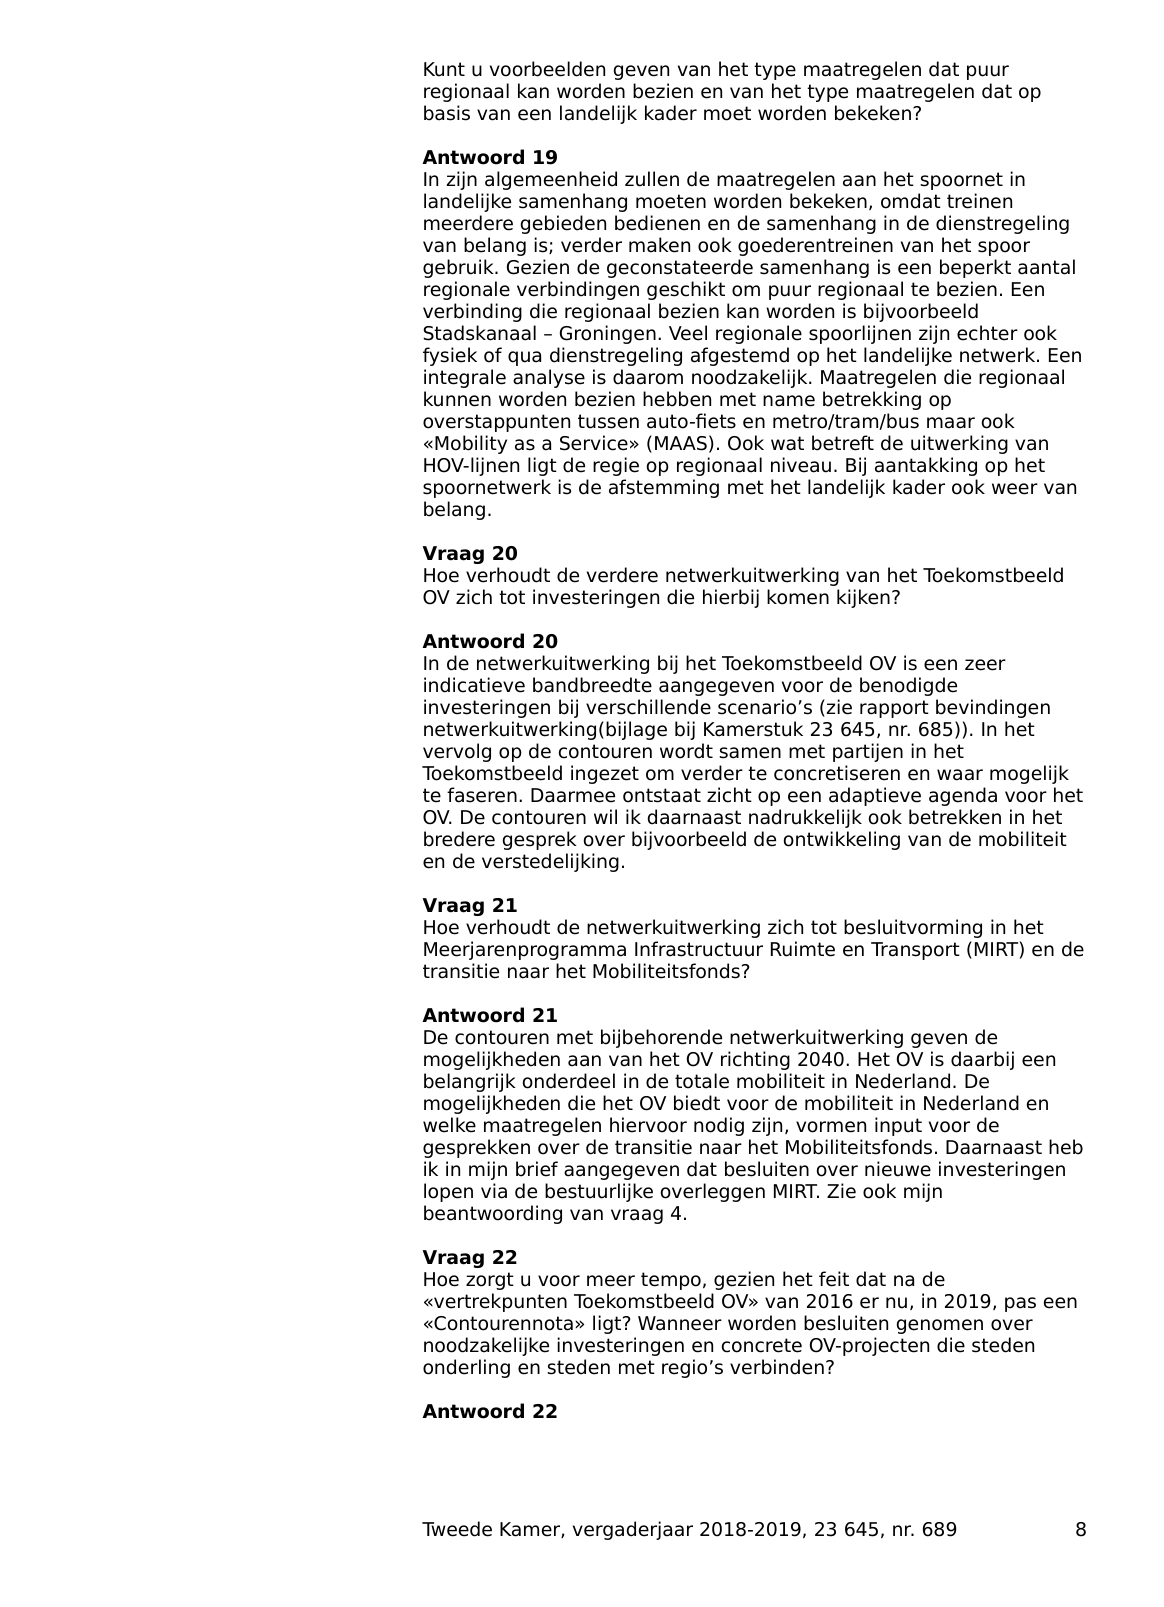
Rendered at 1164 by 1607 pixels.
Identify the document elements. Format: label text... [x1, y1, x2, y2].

text Antwoord 20 [422, 631, 1087, 653]
text Antwoord 22 [422, 1401, 1087, 1423]
text Antwoord 21 [422, 1005, 1087, 1027]
text Antwoord 19 [422, 147, 1087, 169]
text Hoe zorgt u voor meer tempo, gezien het feit dat na de «vertrekpunten Toekomstbeeld OV» van 2016 er nu, in 2019, pas een «Contourennota» ligt? Wanneer worden besluiten genomen over noodzakelijke investeringen en concrete OV-projecten die steden onderling en steden met regio’s verbinden? [422, 1269, 1087, 1379]
text Vraag 22 [422, 1247, 1087, 1269]
text Vraag 21 [422, 895, 1087, 917]
text De contouren met bijbehorende netwerkuitwerking geven de mogelijkheden aan van het OV richting 2040. Het OV is daarbij een belangrijk onderdeel in de totale mobiliteit in Nederland. De mogelijkheden die het OV biedt voor de mobiliteit in Nederland en welke maatregelen hiervoor nodig zijn, vormen input voor de gesprekken over de transitie naar het Mobiliteitsfonds. Daarnaast heb ik in mijn brief aangegeven dat besluiten over nieuwe investeringen lopen via de bestuurlijke overleggen MIRT. Zie ook mijn beantwoording van vraag 4. [422, 1027, 1087, 1225]
text Vraag 20 [422, 543, 1087, 565]
text In zijn algemeenheid zullen de maatregelen aan het spoornet in landelijke samenhang moeten worden bekeken, omdat treinen meerdere gebieden bedienen en de samenhang in de dienstregeling van belang is; verder maken ook goederentreinen van het spoor gebruik. Gezien de geconstateerde samenhang is een beperkt aantal regionale verbindingen geschikt om puur regionaal te bezien. Een verbinding die regionaal bezien kan worden is bijvoorbeeld Stadskanaal – Groningen. Veel regionale spoorlijnen zijn echter ook fysiek of qua dienstregeling afgestemd op het landelijke netwerk. Een integrale analyse is daarom noodzakelijk. Maatregelen die regionaal kunnen worden bezien hebben met name betrekking op overstappunten tussen auto-fiets en metro/tram/bus maar ook «Mobility as a Service» (MAAS). Ook wat betreft de uitwerking van HOV-lijnen ligt de regie op regionaal niveau. Bij aantakking op het spoornetwerk is de afstemming met het landelijk kader ook weer van belang. [422, 169, 1087, 521]
text Hoe verhoudt de netwerkuitwerking zich tot besluitvorming in het Meerjarenprogramma Infrastructuur Ruimte en Transport (MIRT) en de transitie naar het Mobiliteitsfonds? [422, 917, 1087, 983]
text In de netwerkuitwerking bij het Toekomstbeeld OV is een zeer indicatieve bandbreedte aangegeven voor de benodigde investeringen bij verschillende scenario’s (zie rapport bevindingen netwerkuitwerking(bijlage bij Kamerstuk 23 645, nr. 685)). In het vervolg op de contouren wordt samen met partijen in het Toekomstbeeld ingezet om verder te concretiseren en waar mogelijk te faseren. Daarmee ontstaat zicht op een adaptieve agenda voor het OV. De contouren wil ik daarnaast nadrukkelijk ook betrekken in het bredere gesprek over bijvoorbeeld de ontwikkeling van de mobiliteit en de verstedelijking. [422, 653, 1087, 873]
text Kunt u voorbeelden geven van het type maatregelen dat puur regionaal kan worden bezien en van het type maatregelen dat op basis van een landelijk kader moet worden bekeken? [422, 59, 1087, 125]
text Hoe verhoudt de verdere netwerkuitwerking van het Toekomstbeeld OV zich tot investeringen die hierbij komen kijken? [422, 565, 1087, 609]
